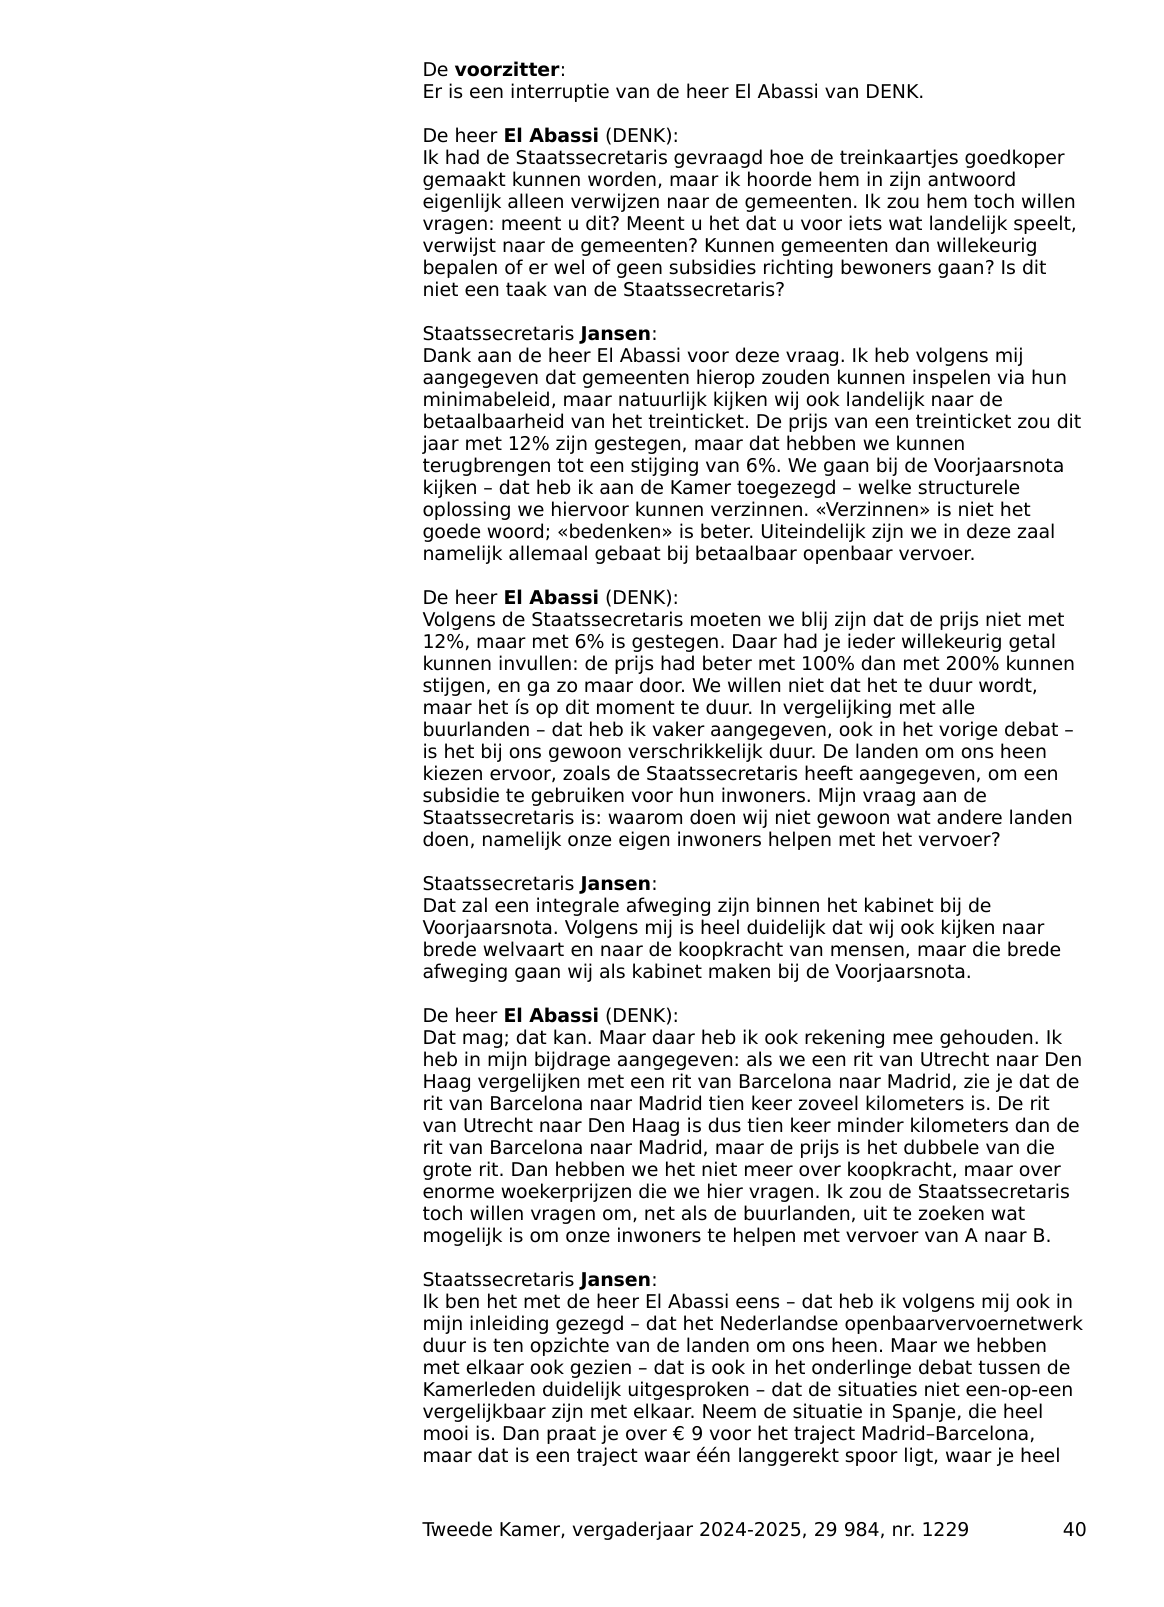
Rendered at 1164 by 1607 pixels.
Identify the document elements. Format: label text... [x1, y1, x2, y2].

text Staatssecretaris Jansen: [422, 323, 1087, 345]
text Staatssecretaris Jansen: [422, 1269, 1087, 1291]
text Ik had de Staatssecretaris gevraagd hoe de treinkaartjes goedkoper gemaakt kunnen worden, maar ik hoorde hem in zijn antwoord eigenlijk alleen verwijzen naar de gemeenten. Ik zou hem toch willen vragen: meent u dit? Meent u het dat u voor iets wat landelijk speelt, verwijst naar de gemeenten? Kunnen gemeenten dan willekeurig bepalen of er wel of geen subsidies richting bewoners gaan? Is dit niet een taak van de Staatssecretaris? [422, 147, 1087, 301]
text De heer El Abassi (DENK): [422, 1005, 1087, 1027]
text Dat zal een integrale afweging zijn binnen het kabinet bij de Voorjaarsnota. Volgens mij is heel duidelijk dat wij ook kijken naar brede welvaart en naar de koopkracht van mensen, maar die brede afweging gaan wij als kabinet maken bij de Voorjaarsnota. [422, 895, 1087, 983]
text De heer El Abassi (DENK): [422, 125, 1087, 147]
text De heer El Abassi (DENK): [422, 587, 1087, 609]
text Ik ben het met de heer El Abassi eens – dat heb ik volgens mij ook in mijn inleiding gezegd – dat het Nederlandse openbaarvervoernetwerk duur is ten opzichte van de landen om ons heen. Maar we hebben met elkaar ook gezien – dat is ook in het onderlinge debat tussen de Kamerleden duidelijk uitgesproken – dat de situaties niet een-op-een vergelijkbaar zijn met elkaar. Neem de situatie in Spanje, die heel mooi is. Dan praat je over € 9 voor het traject Madrid–Barcelona, maar dat is een traject waar één langgerekt spoor ligt, waar je heel [422, 1291, 1087, 1467]
text Volgens de Staatssecretaris moeten we blij zijn dat de prijs niet met 12%, maar met 6% is gestegen. Daar had je ieder willekeurig getal kunnen invullen: de prijs had beter met 100% dan met 200% kunnen stijgen, en ga zo maar door. We willen niet dat het te duur wordt, maar het ís op dit moment te duur. In vergelijking met alle buurlanden – dat heb ik vaker aangegeven, ook in het vorige debat – is het bij ons gewoon verschrikkelijk duur. De landen om ons heen kiezen ervoor, zoals de Staatssecretaris heeft aangegeven, om een subsidie te gebruiken voor hun inwoners. Mijn vraag aan de Staatssecretaris is: waarom doen wij niet gewoon wat andere landen doen, namelijk onze eigen inwoners helpen met het vervoer? [422, 609, 1087, 851]
text Staatssecretaris Jansen: [422, 873, 1087, 895]
text De voorzitter: [422, 59, 1087, 81]
text Dank aan de heer El Abassi voor deze vraag. Ik heb volgens mij aangegeven dat gemeenten hierop zouden kunnen inspelen via hun minimabeleid, maar natuurlijk kijken wij ook landelijk naar de betaalbaarheid van het treinticket. De prijs van een treinticket zou dit jaar met 12% zijn gestegen, maar dat hebben we kunnen terugbrengen tot een stijging van 6%. We gaan bij de Voorjaarsnota kijken – dat heb ik aan de Kamer toegezegd – welke structurele oplossing we hiervoor kunnen verzinnen. «Verzinnen» is niet het goede woord; «bedenken» is beter. Uiteindelijk zijn we in deze zaal namelijk allemaal gebaat bij betaalbaar openbaar vervoer. [422, 345, 1087, 565]
text Er is een interruptie van de heer El Abassi van DENK. [422, 81, 1087, 103]
text Dat mag; dat kan. Maar daar heb ik ook rekening mee gehouden. Ik heb in mijn bijdrage aangegeven: als we een rit van Utrecht naar Den Haag vergelijken met een rit van Barcelona naar Madrid, zie je dat de rit van Barcelona naar Madrid tien keer zoveel kilometers is. De rit van Utrecht naar Den Haag is dus tien keer minder kilometers dan de rit van Barcelona naar Madrid, maar de prijs is het dubbele van die grote rit. Dan hebben we het niet meer over koopkracht, maar over enorme woekerprijzen die we hier vragen. Ik zou de Staatssecretaris toch willen vragen om, net als de buurlanden, uit te zoeken wat mogelijk is om onze inwoners te helpen met vervoer van A naar B. [422, 1027, 1087, 1247]
